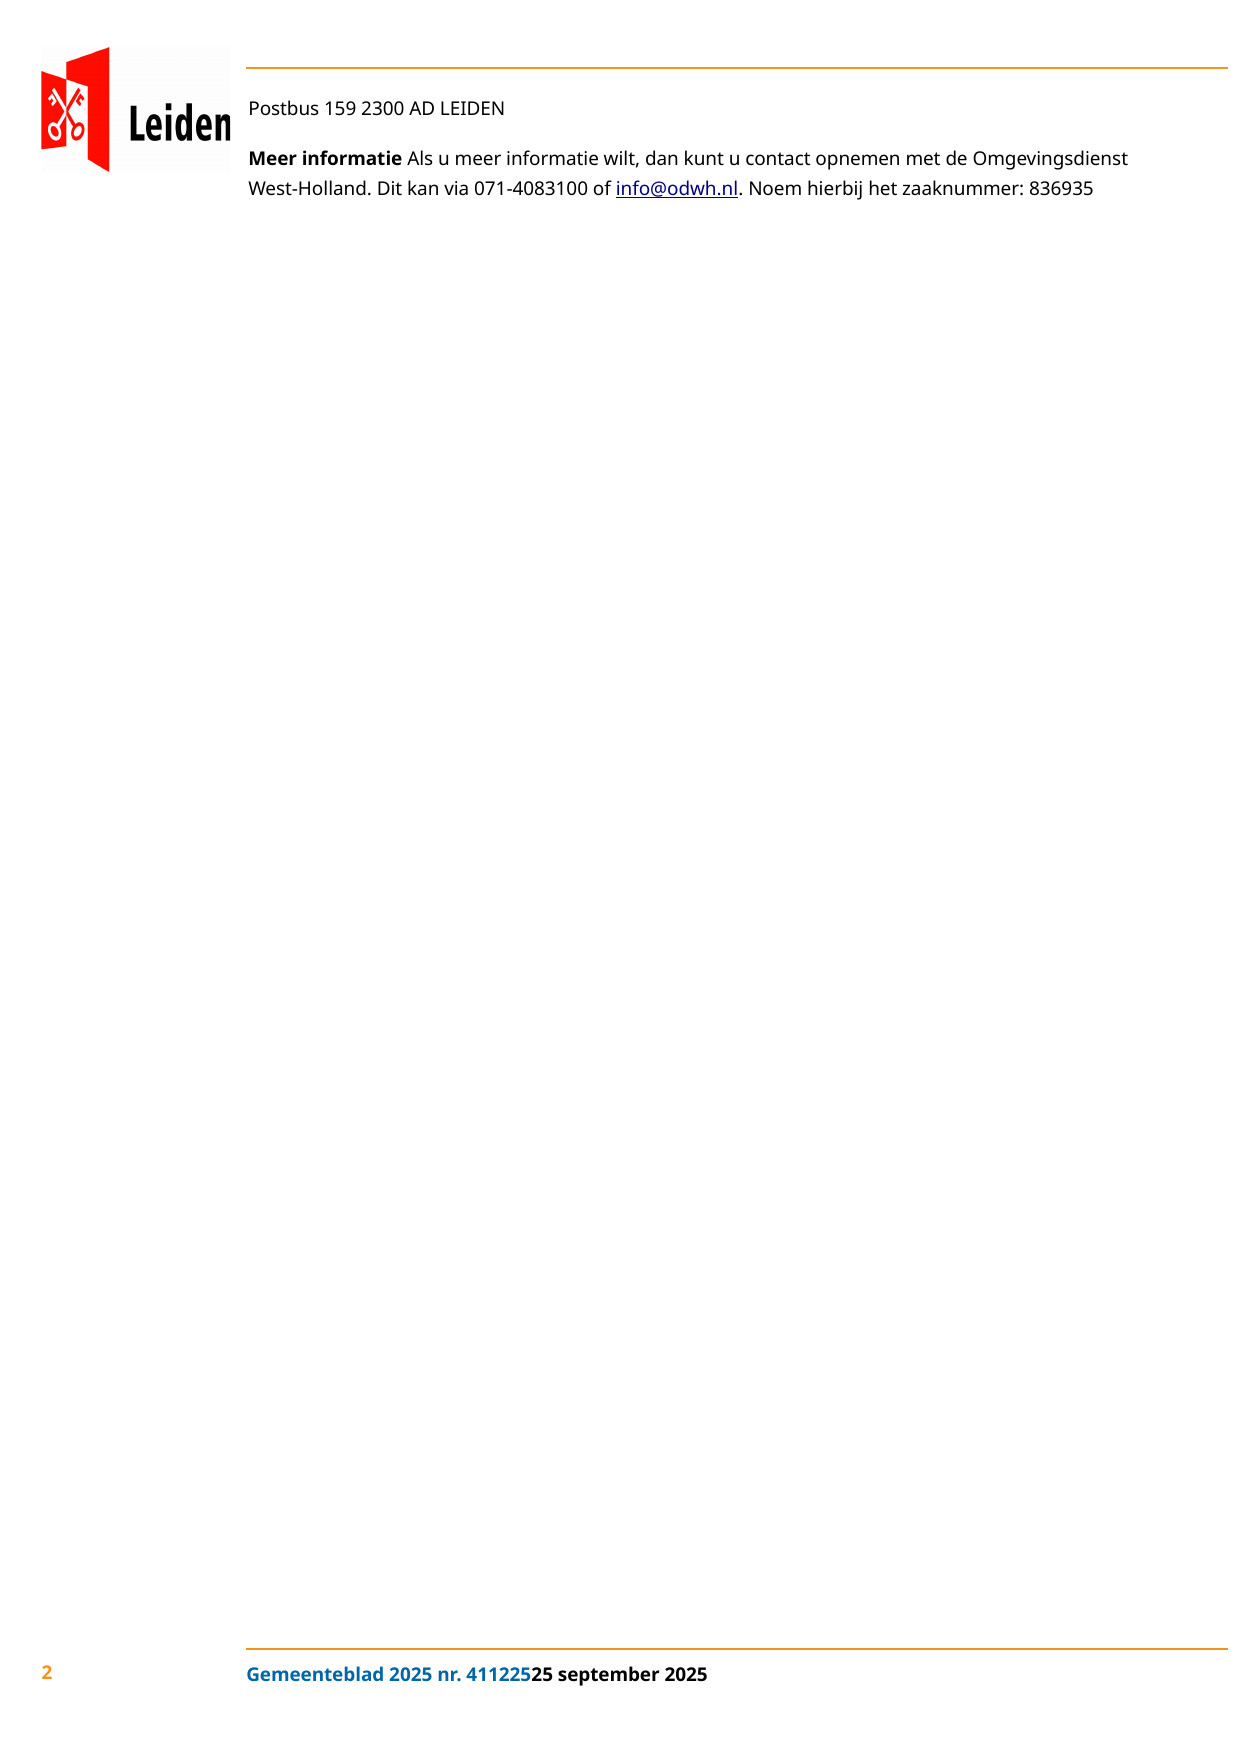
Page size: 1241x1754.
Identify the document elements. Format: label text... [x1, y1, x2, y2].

picture [41, 47, 231, 172]
text Meer informatie Als u meer informatie wilt, dan kunt u contact opnemen met de Omgevingsdienst West-Holland. Dit kan via 071-4083100 of info@odwh.nl. Noem hierbij het zaaknummer: 836935 [248, 145, 1152, 201]
text Postbus 159 2300 AD LEIDEN [248, 95, 1152, 121]
